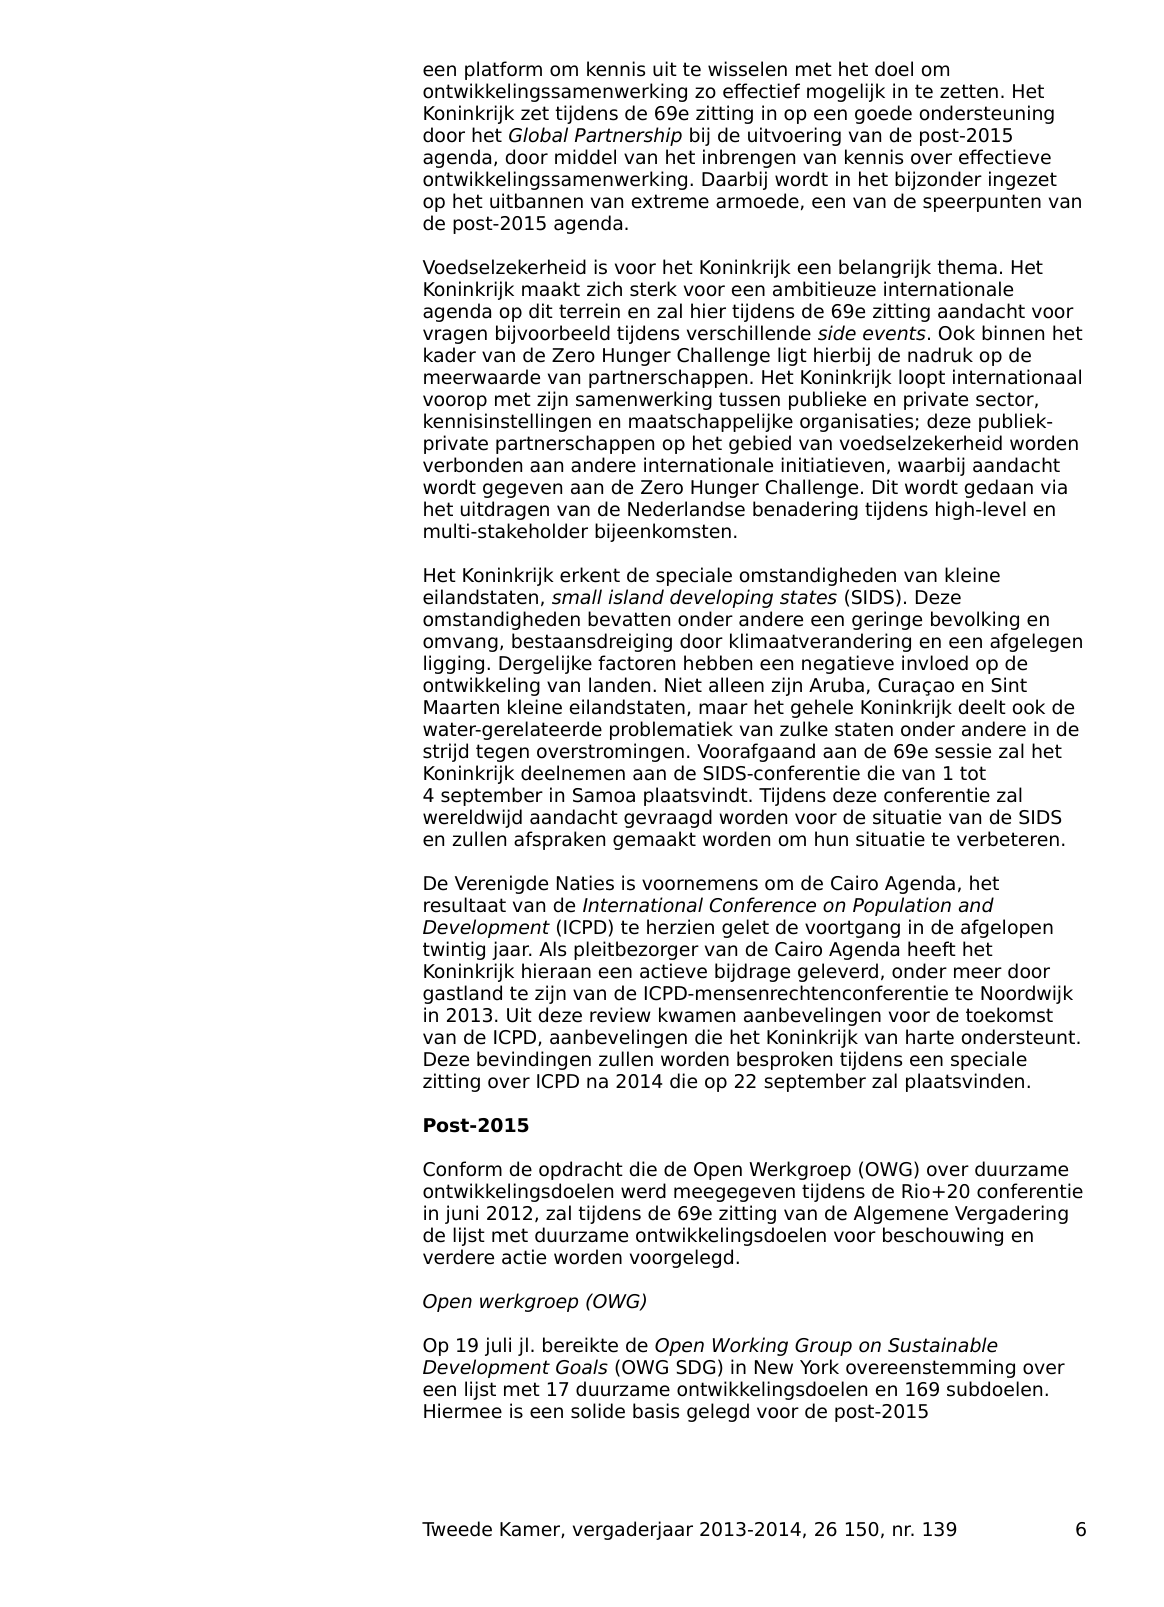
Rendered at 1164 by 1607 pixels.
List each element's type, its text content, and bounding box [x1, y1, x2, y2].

text Conform de opdracht die de Open Werkgroep (OWG) over duurzame ontwikkelingsdoelen werd meegegeven tijdens de Rio+20 conferentie in juni 2012, zal tijdens de 69e zitting van de Algemene Vergadering de lijst met duurzame ontwikkelingsdoelen voor beschouwing en verdere actie worden voorgelegd. [422, 1159, 1087, 1269]
subtitle Post-2015 [422, 1115, 1087, 1137]
text Het Koninkrijk erkent de speciale omstandigheden van kleine eilandstaten, small island developing states (SIDS). Deze omstandigheden bevatten onder andere een geringe bevolking en omvang, bestaansdreiging door klimaatverandering en een afgelegen ligging. Dergelijke factoren hebben een negatieve invloed op de ontwikkeling van landen. Niet alleen zijn Aruba, Curaçao en Sint Maarten kleine eilandstaten, maar het gehele Koninkrijk deelt ook de water-gerelateerde problematiek van zulke staten onder andere in de strijd tegen overstromingen. Voorafgaand aan de 69e sessie zal het Koninkrijk deelnemen aan de SIDS-conferentie die van 1 tot 4 september in Samoa plaatsvindt. Tijdens deze conferentie zal wereldwijd aandacht gevraagd worden voor de situatie van de SIDS en zullen afspraken gemaakt worden om hun situatie te verbeteren. [422, 565, 1087, 851]
text Op 19 juli jl. bereikte de Open Working Group on Sustainable Development Goals (OWG SDG) in New York overeenstemming over een lijst met 17 duurzame ontwikkelingsdoelen en 169 subdoelen. Hiermee is een solide basis gelegd voor de post-2015 [422, 1335, 1087, 1423]
text Voedselzekerheid is voor het Koninkrijk een belangrijk thema. Het Koninkrijk maakt zich sterk voor een ambitieuze internationale agenda op dit terrein en zal hier tijdens de 69e zitting aandacht voor vragen bijvoorbeeld tijdens verschillende side events. Ook binnen het kader van de Zero Hunger Challenge ligt hierbij de nadruk op de meerwaarde van partnerschappen. Het Koninkrijk loopt internationaal voorop met zijn samenwerking tussen publieke en private sector, kennisinstellingen en maatschappelijke organisaties; deze publiek-private partnerschappen op het gebied van voedselzekerheid worden verbonden aan andere internationale initiatieven, waarbij aandacht wordt gegeven aan de Zero Hunger Challenge. Dit wordt gedaan via het uitdragen van de Nederlandse benadering tijdens high-level en multi-stakeholder bijeenkomsten. [422, 257, 1087, 543]
subtitle Open werkgroep (OWG) [422, 1291, 1087, 1313]
text De Verenigde Naties is voornemens om de Cairo Agenda, het resultaat van de International Conference on Population and Development (ICPD) te herzien gelet de voortgang in de afgelopen twintig jaar. Als pleitbezorger van de Cairo Agenda heeft het Koninkrijk hieraan een actieve bijdrage geleverd, onder meer door gastland te zijn van de ICPD-mensenrechtenconferentie te Noordwijk in 2013. Uit deze review kwamen aanbevelingen voor de toekomst van de ICPD, aanbevelingen die het Koninkrijk van harte ondersteunt. Deze bevindingen zullen worden besproken tijdens een speciale zitting over ICPD na 2014 die op 22 september zal plaatsvinden. [422, 873, 1087, 1093]
text een platform om kennis uit te wisselen met het doel om ontwikkelingssamenwerking zo effectief mogelijk in te zetten. Het Koninkrijk zet tijdens de 69e zitting in op een goede ondersteuning door het Global Partnership bij de uitvoering van de post-2015 agenda, door middel van het inbrengen van kennis over effectieve ontwikkelingssamenwerking. Daarbij wordt in het bijzonder ingezet op het uitbannen van extreme armoede, een van de speerpunten van de post-2015 agenda. [422, 59, 1087, 235]
